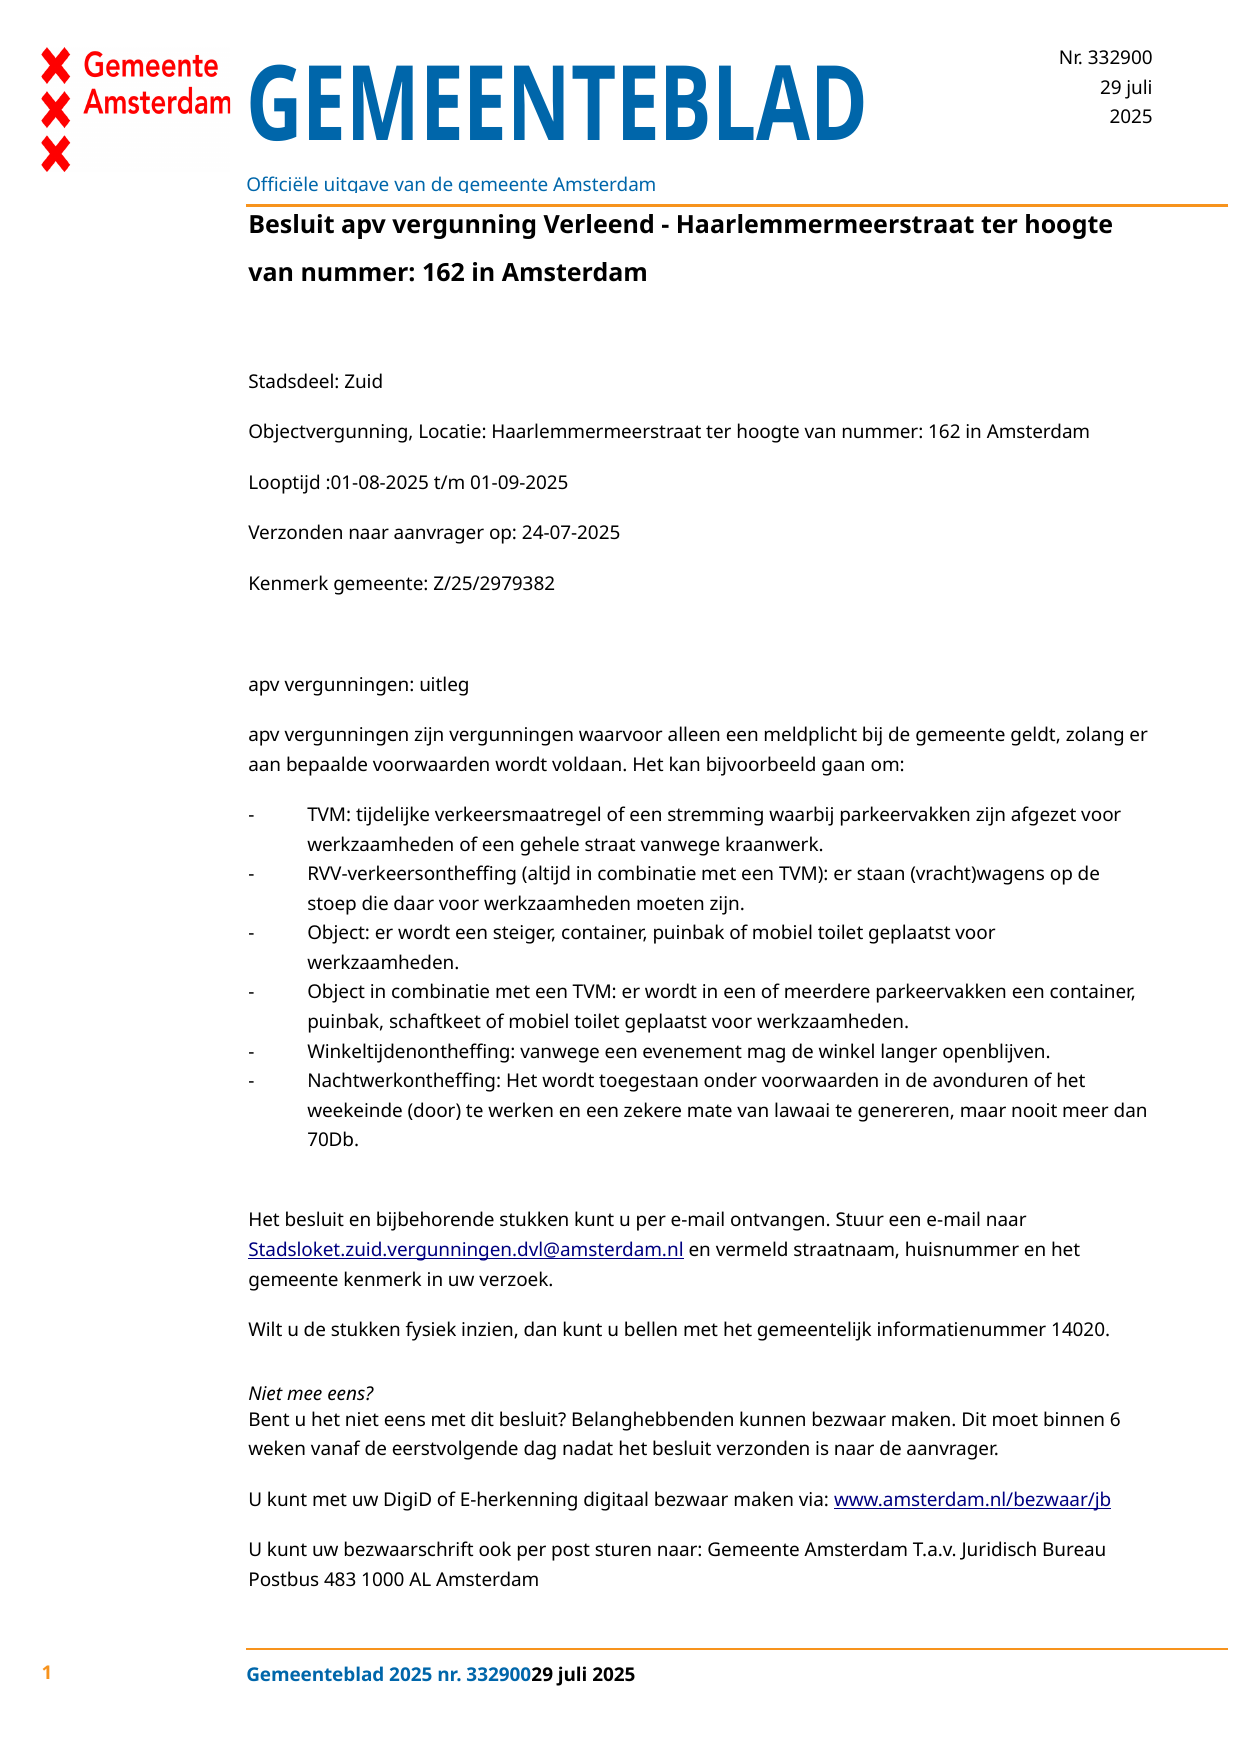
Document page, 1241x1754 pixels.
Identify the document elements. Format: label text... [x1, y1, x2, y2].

list Nachtwerkontheffing: Het wordt toegestaan onder voorwaarden in de avonduren of het weekeinde (door) te werken en een zekere mate van lawaai te genereren, maar nooit meer dan 70Db. [248, 1067, 1152, 1152]
list Object in combinatie met een TVM: er wordt in een of meerdere parkeervakken een container, puinbak, schaftkeet of mobiel toilet geplaatst voor werkzaamheden. [248, 979, 1152, 1034]
picture [41, 47, 231, 172]
text Niet mee eens? [248, 1380, 1152, 1406]
text Verzonden naar aanvrager op: 24-07-2025 [248, 519, 1152, 545]
text Looptijd :01-08-2025 t/m 01-09-2025 [248, 469, 1152, 495]
list TVM: tijdelijke verkeersmaatregel of een stremming waarbij parkeervakken zijn afgezet voor werkzaamheden of een gehele straat vanwege kraanwerk. [248, 801, 1152, 857]
text U kunt uw bezwaarschrift ook per post sturen naar: Gemeente Amsterdam T.a.v. Juridisch Bureau Postbus 483 1000 AL Amsterdam [248, 1536, 1152, 1592]
text Besluit apv vergunning Verleend - Haarlemmermeerstraat ter hoogte van nummer: 162 in Amsterdam [248, 207, 1152, 288]
text Kenmerk gemeente: Z/25/2979382 [248, 570, 1152, 596]
text apv vergunningen: uitleg [248, 671, 1152, 697]
list Object: er wordt een steiger, container, puinbak of mobiel toilet geplaatst voor werkzaamheden. [248, 919, 1152, 975]
text Objectvergunning, Locatie: Haarlemmermeerstraat ter hoogte van nummer: 162 in Amsterdam [248, 419, 1152, 444]
text Het besluit en bijbehorende stukken kunt u per e-mail ontvangen. Stuur een e-mail naar Stadsloket.zuid.vergunningen.dvl@amsterdam.nl en vermeld straatnaam, huisnummer en het gemeente kenmerk in uw verzoek. [248, 1207, 1152, 1292]
text Bent u het niet eens met dit besluit? Belanghebbenden kunnen bezwaar maken. Dit moet binnen 6 weken vanaf de eerstvolgende dag nadat het besluit verzonden is naar de aanvrager. [248, 1406, 1152, 1461]
text Stadsdeel: Zuid [248, 368, 1152, 394]
text U kunt met uw DigiD of E-herkenning digitaal bezwaar maken via: www.amsterdam.nl/bezwaar/jb [248, 1486, 1152, 1512]
text apv vergunningen zijn vergunningen waarvoor alleen een meldplicht bij de gemeente geldt, zolang er aan bepaalde voorwaarden wordt voldaan. Het kan bijvoorbeeld gaan om: [248, 721, 1152, 777]
list RVV-verkeersontheffing (altijd in combinatie met een TVM): er staan (vracht)wagens op de stoep die daar voor werkzaamheden moeten zijn. [248, 860, 1152, 916]
list Winkeltijdenontheffing: vanwege een evenement mag de winkel langer openblijven. [248, 1038, 1152, 1064]
text Wilt u de stukken fysiek inzien, dan kunt u bellen met het gemeentelijk informatienummer 14020. [248, 1316, 1152, 1342]
